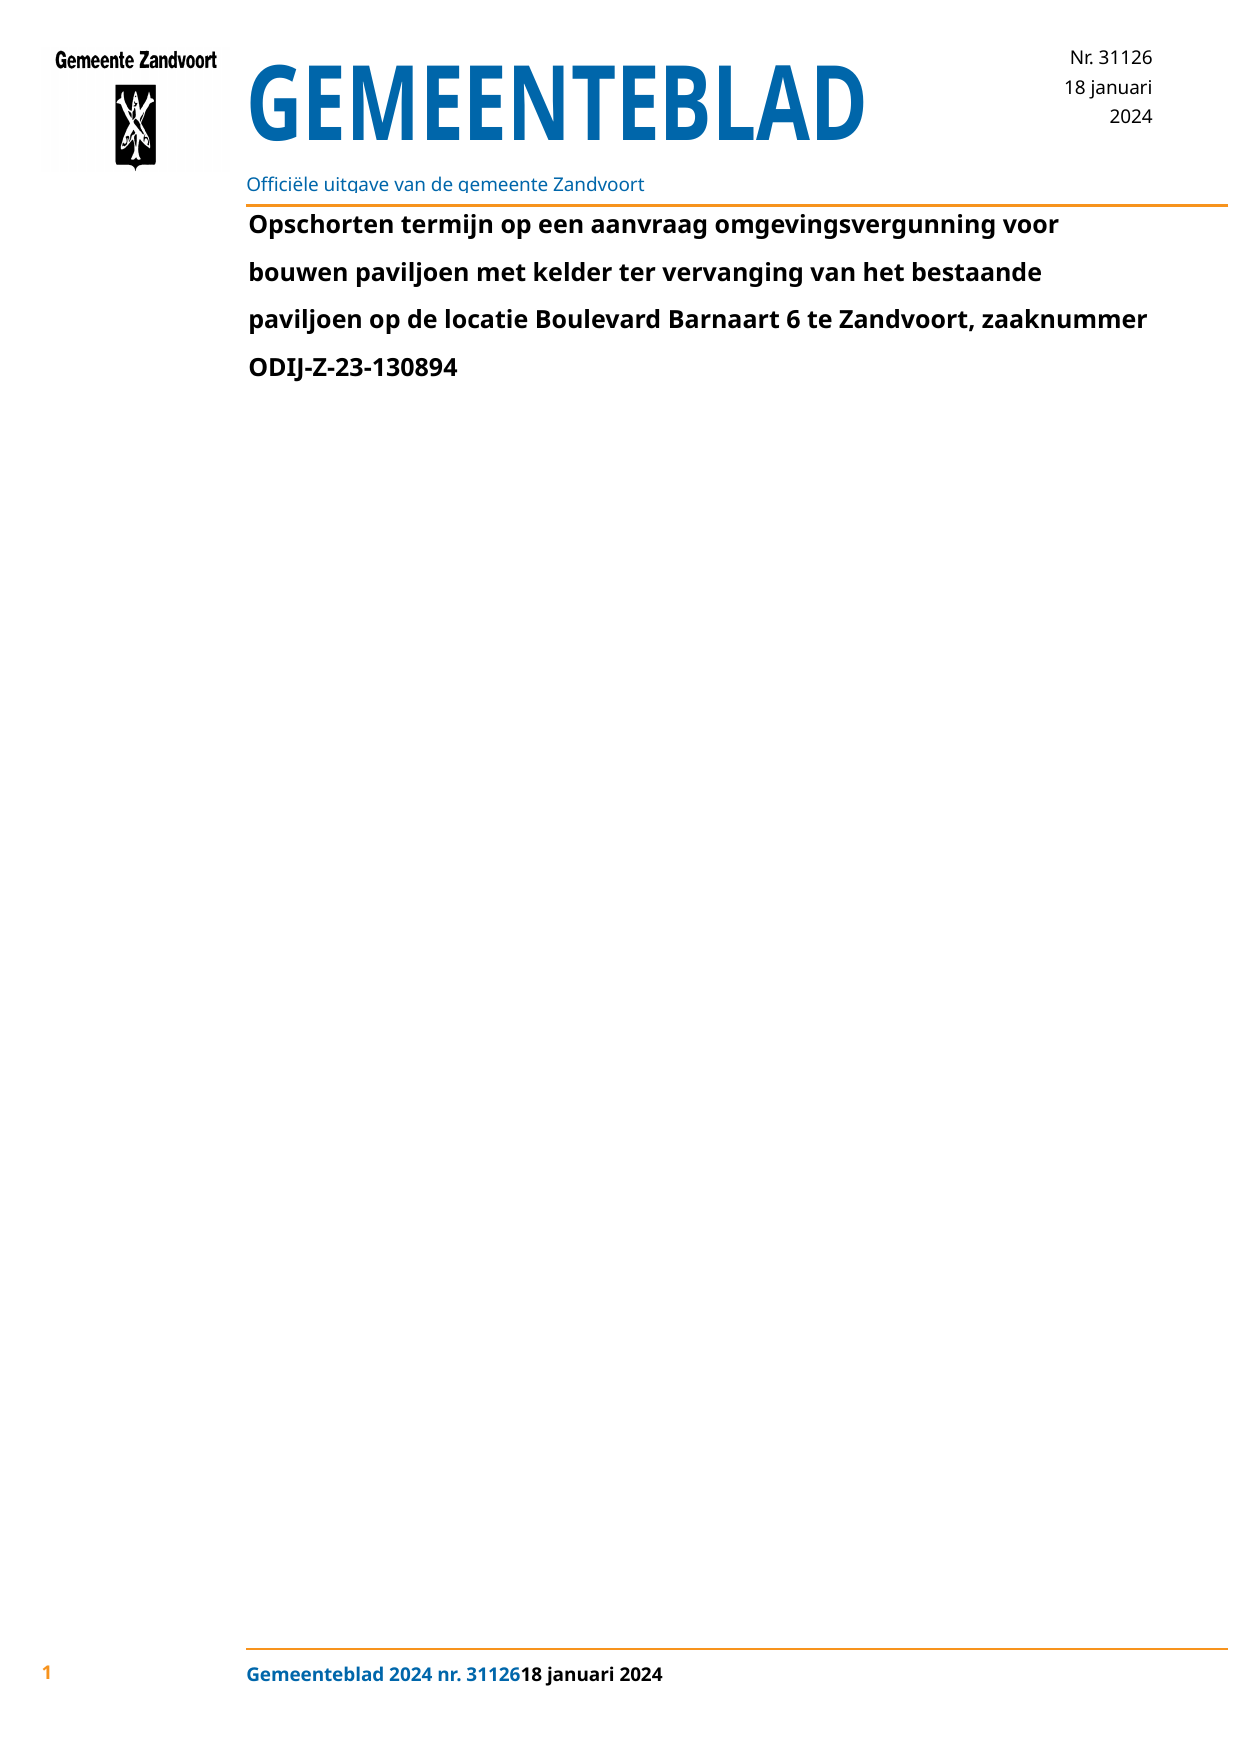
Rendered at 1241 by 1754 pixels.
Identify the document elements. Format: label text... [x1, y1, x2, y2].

text Opschorten termijn op een aanvraag omgevingsvergunning voor bouwen paviljoen met kelder ter vervanging van het bestaande paviljoen op de locatie Boulevard Barnaart 6 te Zandvoort, zaaknummer ODIJ-Z-23-130894 [248, 207, 1152, 384]
picture [41, 47, 231, 172]
